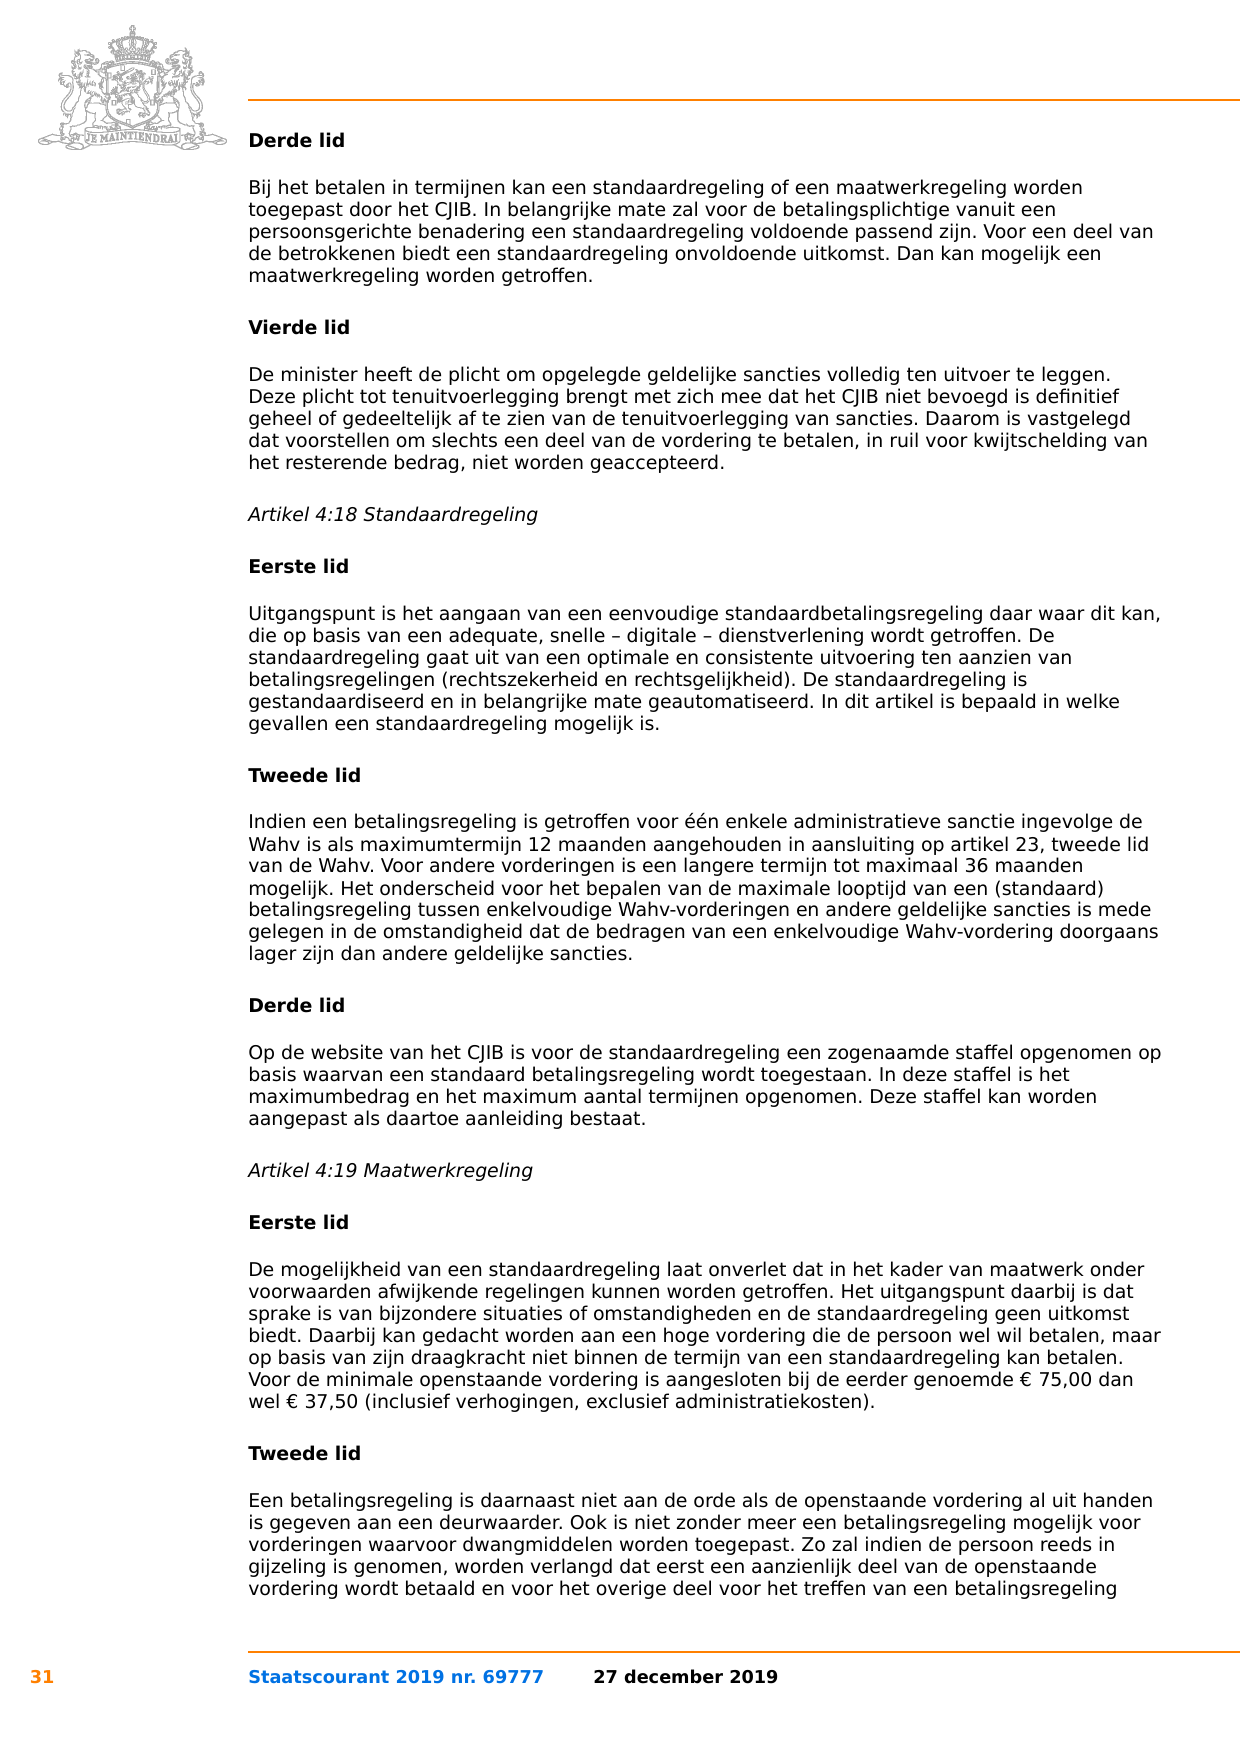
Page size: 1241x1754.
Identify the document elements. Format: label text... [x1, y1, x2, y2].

text Indien een betalingsregeling is getroffen voor één enkele administratieve sanctie ingevolge de Wahv is als maximumtermijn 12 maanden aangehouden in aansluiting op artikel 23, tweede lid van de Wahv. Voor andere vorderingen is een langere termijn tot maximaal 36 maanden mogelijk. Het onderscheid voor het bepalen van de maximale looptijd van een (standaard) betalingsregeling tussen enkelvoudige Wahv-vorderingen en andere geldelijke sancties is mede gelegen in de omstandigheid dat de bedragen van een enkelvoudige Wahv-vordering doorgaans lager zijn dan andere geldelijke sancties. [248, 811, 1163, 965]
subtitle Tweede lid [248, 764, 1163, 786]
subtitle Derde lid [248, 995, 1163, 1017]
subtitle Eerste lid [248, 556, 1163, 578]
text Een betalingsregeling is daarnaast niet aan de orde als de openstaande vordering al uit handen is gegeven aan een deurwaarder. Ook is niet zonder meer een betalingsregeling mogelijk voor vorderingen waarvoor dwangmiddelen worden toegepast. Zo zal indien de persoon reeds in gijzeling is genomen, worden verlangd dat eerst een aanzienlijk deel van de openstaande vordering wordt betaald en voor het overige deel voor het treffen van een betalingsregeling [248, 1490, 1163, 1600]
subtitle Vierde lid [248, 317, 1163, 339]
text Op de website van het CJIB is voor de standaardregeling een zogenaamde staffel opgenomen op basis waarvan een standaard betalingsregeling wordt toegestaan. In deze staffel is het maximumbedrag en het maximum aantal termijnen opgenomen. Deze staffel kan worden aangepast als daartoe aanleiding bestaat. [248, 1042, 1163, 1130]
text De minister heeft de plicht om opgelegde geldelijke sancties volledig ten uitvoer te leggen. Deze plicht tot tenuitvoerlegging brengt met zich mee dat het CJIB niet bevoegd is definitief geheel of gedeeltelijk af te zien van de tenuitvoerlegging van sancties. Daarom is vastgelegd dat voorstellen om slechts een deel van de vordering te betalen, in ruil voor kwijtschelding van het resterende bedrag, niet worden geaccepteerd. [248, 364, 1163, 474]
text Uitgangspunt is het aangaan van een eenvoudige standaardbetalingsregeling daar waar dit kan, die op basis van een adequate, snelle – digitale – dienstverlening wordt getroffen. De standaardregeling gaat uit van een optimale en consistente uitvoering ten aanzien van betalingsregelingen (rechtszekerheid en rechtsgelijkheid). De standaardregeling is gestandaardiseerd en in belangrijke mate geautomatiseerd. In dit artikel is bepaald in welke gevallen een standaardregeling mogelijk is. [248, 603, 1163, 734]
text De mogelijkheid van een standaardregeling laat onverlet dat in het kader van maatwerk onder voorwaarden afwijkende regelingen kunnen worden getroffen. Het uitgangspunt daarbij is dat sprake is van bijzondere situaties of omstandigheden en de standaardregeling geen uitkomst biedt. Daarbij kan gedacht worden aan een hoge vordering die de persoon wel wil betalen, maar op basis van zijn draagkracht niet binnen de termijn van een standaardregeling kan betalen. Voor de minimale openstaande vordering is aangesloten bij de eerder genoemde € 75,00 dan wel € 37,50 (inclusief verhogingen, exclusief administratiekosten). [248, 1259, 1163, 1413]
subtitle Derde lid [248, 130, 1163, 152]
subtitle Artikel 4:18 Standaardregeling [248, 504, 1163, 526]
subtitle Artikel 4:19 Maatwerkregeling [248, 1160, 1163, 1182]
text Bij het betalen in termijnen kan een standaardregeling of een maatwerkregeling worden toegepast door het CJIB. In belangrijke mate zal voor de betalingsplichtige vanuit een persoonsgerichte benadering een standaardregeling voldoende passend zijn. Voor een deel van de betrokkenen biedt een standaardregeling onvoldoende uitkomst. Dan kan mogelijk een maatwerkregeling worden getroffen. [248, 177, 1163, 287]
subtitle Tweede lid [248, 1443, 1163, 1465]
picture [38, 25, 227, 150]
subtitle Eerste lid [248, 1212, 1163, 1234]
